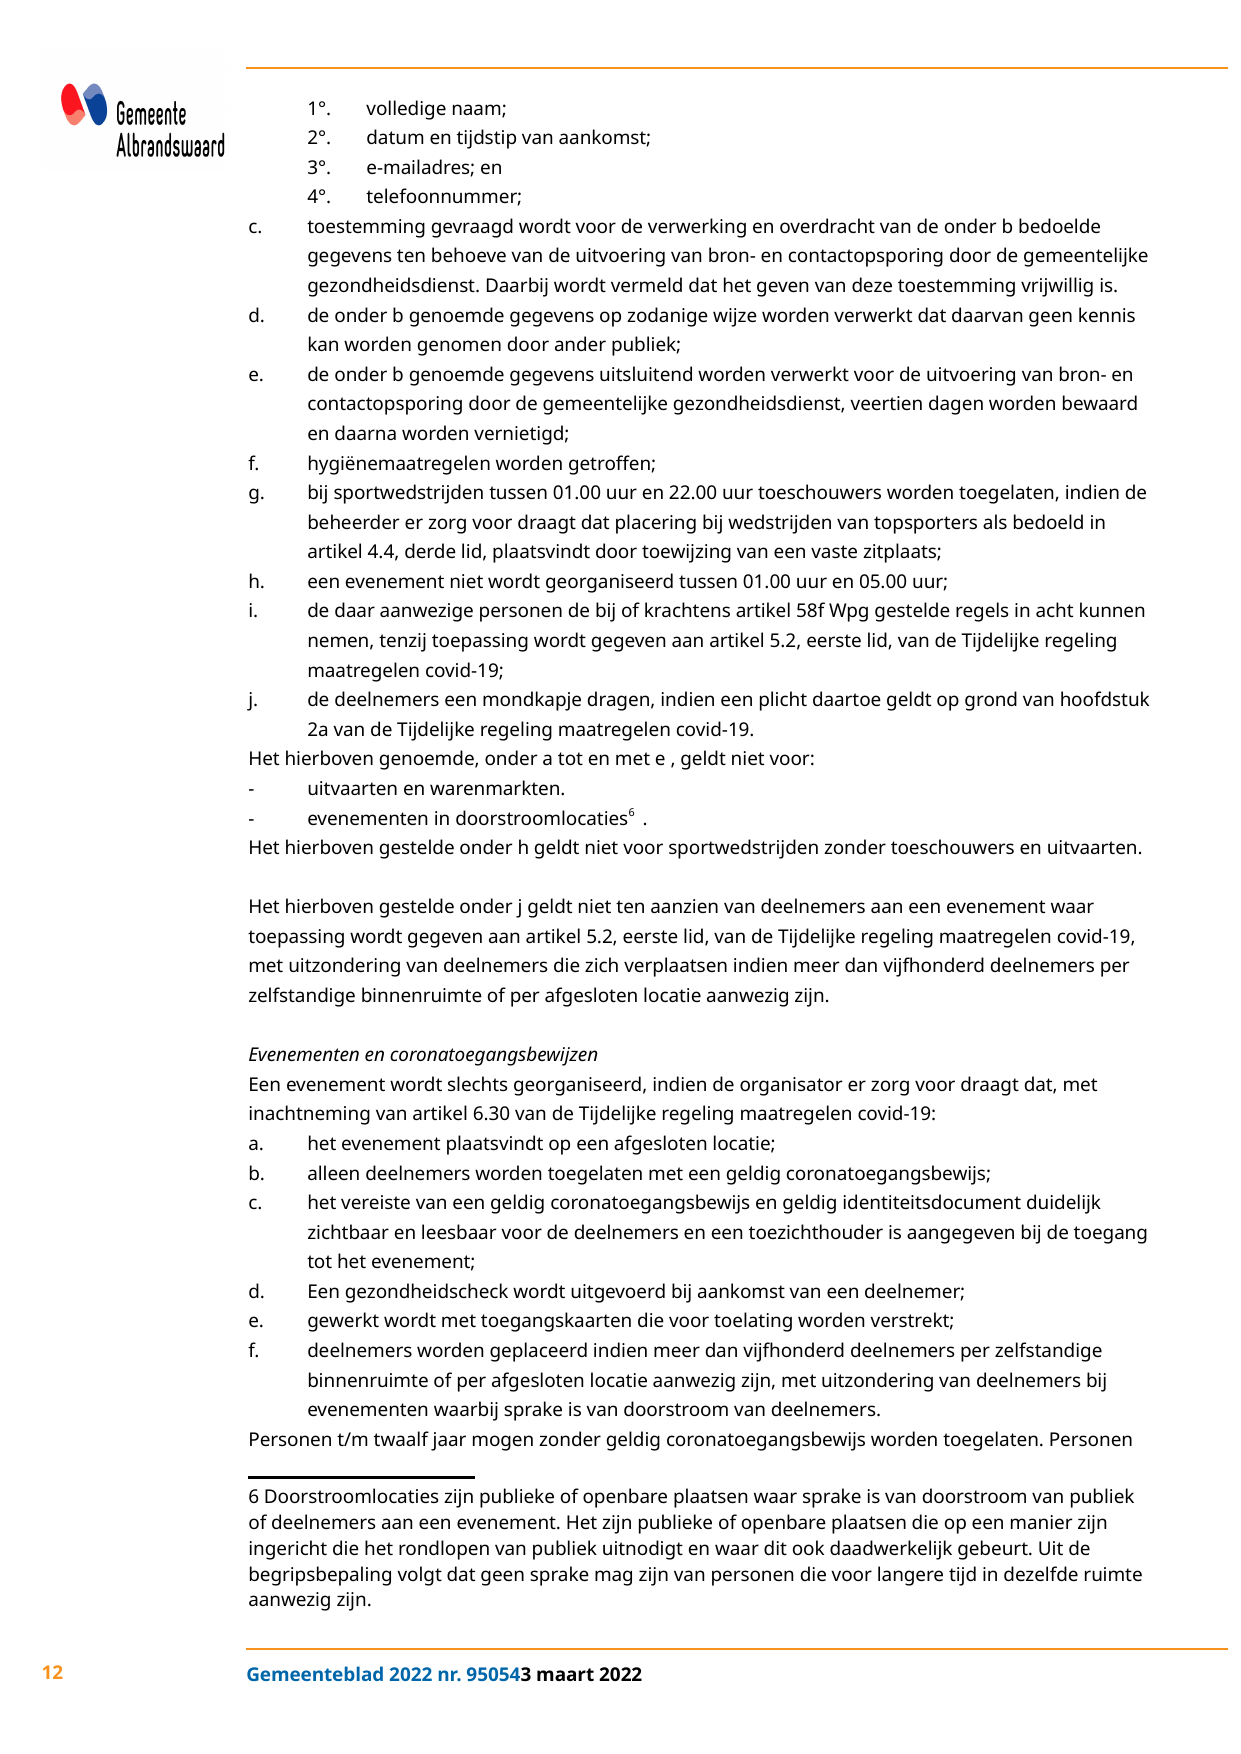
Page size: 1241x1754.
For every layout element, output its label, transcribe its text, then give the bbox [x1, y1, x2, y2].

list hygiënemaatregelen worden getroffen; [248, 450, 1152, 476]
list de onder b genoemde gegevens uitsluitend worden verwerkt voor de uitvoering van bron- en contactopsporing door de gemeentelijke gezondheidsdienst, veertien dagen worden bewaard en daarna worden vernietigd; [248, 361, 1152, 446]
list volledige naam; [307, 95, 1152, 121]
text Een evenement wordt slechts georganiseerd, indien de organisator er zorg voor draagt dat, met inachtneming van artikel 6.30 van de Tijdelijke regeling maatregelen covid-19: [248, 1071, 1152, 1126]
list de daar aanwezige personen de bij of krachtens artikel 58f Wpg gestelde regels in acht kunnen nemen, tenzij toepassing wordt gegeven aan artikel 5.2, eerste lid, van de Tijdelijke regeling maatregelen covid-19; [248, 598, 1152, 683]
list datum en tijdstip van aankomst; [307, 124, 1152, 150]
list Een gezondheidscheck wordt uitgevoerd bij aankomst van een deelnemer; [248, 1278, 1152, 1304]
list telefoonnummer; [307, 183, 1152, 209]
list het vereiste van een geldig coronatoegangsbewijs en geldig identiteitsdocument duidelijk zichtbaar en leesbaar voor de deelnemers en een toezichthouder is aangegeven bij de toegang tot het evenement; [248, 1189, 1152, 1274]
list toestemming gevraagd wordt voor de verwerking en overdracht van de onder b bedoelde gegevens ten behoeve van de uitvoering van bron- en contactopsporing door de gemeentelijke gezondheidsdienst. Daarbij wordt vermeld dat het geven van deze toestemming vrijwillig is. [248, 213, 1152, 298]
list evenementen in doorstroomlocaties . [248, 805, 1152, 831]
list het evenement plaatsvindt op een afgesloten locatie; [248, 1130, 1152, 1156]
text Het hierboven gestelde onder j geldt niet ten aanzien van deelnemers aan een evenement waar toepassing wordt gegeven aan artikel 5.2, eerste lid, van de Tijdelijke regeling maatregelen covid-19, met uitzondering van deelnemers die zich verplaatsen indien meer dan vijfhonderd deelnemers per zelfstandige binnenruimte of per afgesloten locatie aanwezig zijn. [248, 893, 1152, 1008]
list uitvaarten en warenmarkten. [248, 775, 1152, 801]
list bij sportwedstrijden tussen 01.00 uur en 22.00 uur toeschouwers worden toegelaten, indien de beheerder er zorg voor draagt dat placering bij wedstrijden van topsporters als bedoeld in artikel 4.4, derde lid, plaatsvindt door toewijzing van een vaste zitplaats; [248, 479, 1152, 564]
list gewerkt wordt met toegangskaarten die voor toelating worden verstrekt; [248, 1308, 1152, 1333]
list Doorstroomlocaties zijn publieke of openbare plaatsen waar sprake is van doorstroom van publiek of deelnemers aan een evenement. Het zijn publieke of openbare plaatsen die op een manier zijn ingericht die het rondlopen van publiek uitnodigt en waar dit ook daadwerkelijk gebeurt. Uit de begripsbepaling volgt dat geen sprake mag zijn van personen die voor langere tijd in dezelfde ruimte aanwezig zijn. [248, 1483, 1152, 1612]
list de onder b genoemde gegevens op zodanige wijze worden verwerkt dat daarvan geen kennis kan worden genomen door ander publiek; [248, 302, 1152, 357]
text Personen t/m twaalf jaar mogen zonder geldig coronatoegangsbewijs worden toegelaten. Personen [248, 1426, 1152, 1452]
text Evenementen en coronatoegangsbewijzen [248, 1041, 1152, 1067]
list de deelnemers een mondkapje dragen, indien een plicht daartoe geldt op grond van hoofdstuk 2a van de Tijdelijke regeling maatregelen covid-19. [248, 686, 1152, 742]
text Het hierboven gestelde onder h geldt niet voor sportwedstrijden zonder toeschouwers en uitvaarten. [248, 834, 1152, 860]
list deelnemers worden geplaceerd indien meer dan vijfhonderd deelnemers per zelfstandige binnenruimte of per afgesloten locatie aanwezig zijn, met uitzondering van deelnemers bij evenementen waarbij sprake is van doorstroom van deelnemers. [248, 1337, 1152, 1422]
list alleen deelnemers worden toegelaten met een geldig coronatoegangsbewijs; [248, 1160, 1152, 1186]
text Het hierboven genoemde, onder a tot en met e , geldt niet voor: [248, 746, 1152, 771]
list e-mailadres; en [307, 154, 1152, 180]
list een evenement niet wordt georganiseerd tussen 01.00 uur en 05.00 uur; [248, 568, 1152, 594]
picture [41, 47, 231, 172]
